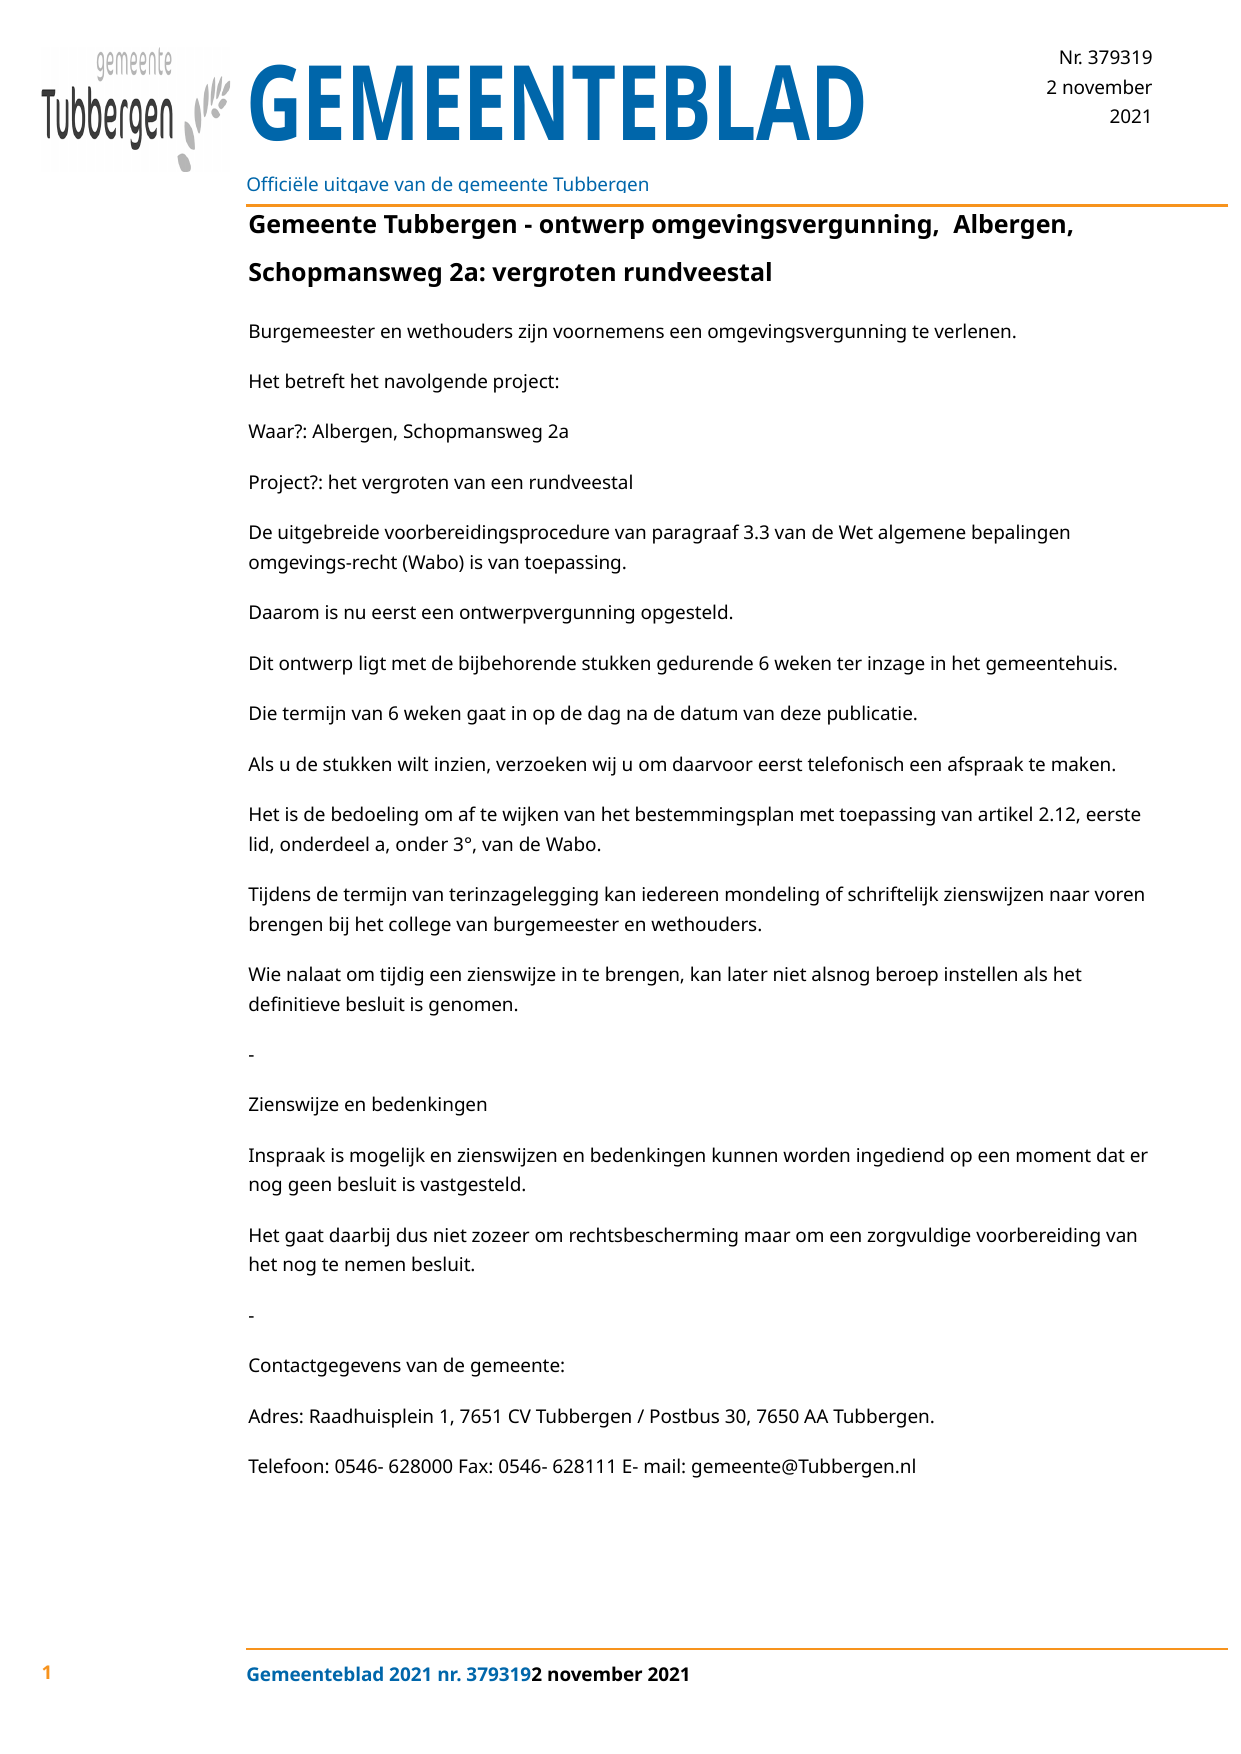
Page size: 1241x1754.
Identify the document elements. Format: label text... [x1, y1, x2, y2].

text Burgemeester en wethouders zijn voornemens een omgevingsvergunning te verlenen. [248, 318, 1152, 344]
text Inspraak is mogelijk en zienswijzen en bedenkingen kunnen worden ingediend op een moment dat er nog geen besluit is vastgesteld. [248, 1142, 1152, 1197]
text Daarom is nu eerst een ontwerpvergunning opgesteld. [248, 599, 1152, 625]
text De uitgebreide voorbereidingsprocedure van paragraaf 3.3 van de Wet algemene bepalingen omgevings-recht (Wabo) is van toepassing. [248, 519, 1152, 575]
text Wie nalaat om tijdig een zienswijze in te brengen, kan later niet alsnog beroep instellen als het definitieve besluit is genomen. [248, 961, 1152, 1017]
text Die termijn van 6 weken gaat in op de dag na de datum van deze publicatie. [248, 700, 1152, 726]
text Het is de bedoeling om af te wijken van het bestemmingsplan met toepassing van artikel 2.12, eerste lid, onderdeel a, onder 3°, van de Wabo. [248, 801, 1152, 857]
text Project?: het vergroten van een rundveestal [248, 469, 1152, 495]
text Waar?: Albergen, Schopmansweg 2a [248, 419, 1152, 444]
text Zienswijze en bedenkingen [248, 1092, 1152, 1117]
text Contactgegevens van de gemeente: [248, 1352, 1152, 1378]
text Tijdens de termijn van terinzagelegging kan iedereen mondeling of schriftelijk zienswijzen naar voren brengen bij het college van burgemeester en wethouders. [248, 881, 1152, 937]
text Het betreft het navolgende project: [248, 368, 1152, 394]
text - [248, 1302, 1152, 1328]
text Telefoon: 0546- 628000 Fax: 0546- 628111 E- mail: gemeente@Tubbergen.nl [248, 1453, 1152, 1479]
picture [41, 47, 231, 172]
text Gemeente Tubbergen - ontwerp omgevingsvergunning, Albergen, Schopmansweg 2a: vergroten rundveestal [248, 207, 1152, 288]
text Dit ontwerp ligt met de bijbehorende stukken gedurende 6 weken ter inzage in het gemeentehuis. [248, 650, 1152, 676]
text Als u de stukken wilt inzien, verzoeken wij u om daarvoor eerst telefonisch een afspraak te maken. [248, 751, 1152, 777]
text - [248, 1041, 1152, 1067]
text Adres: Raadhuisplein 1, 7651 CV Tubbergen / Postbus 30, 7650 AA Tubbergen. [248, 1403, 1152, 1429]
text Het gaat daarbij dus niet zozeer om rechtsbescherming maar om een zorgvuldige voorbereiding van het nog te nemen besluit. [248, 1222, 1152, 1277]
